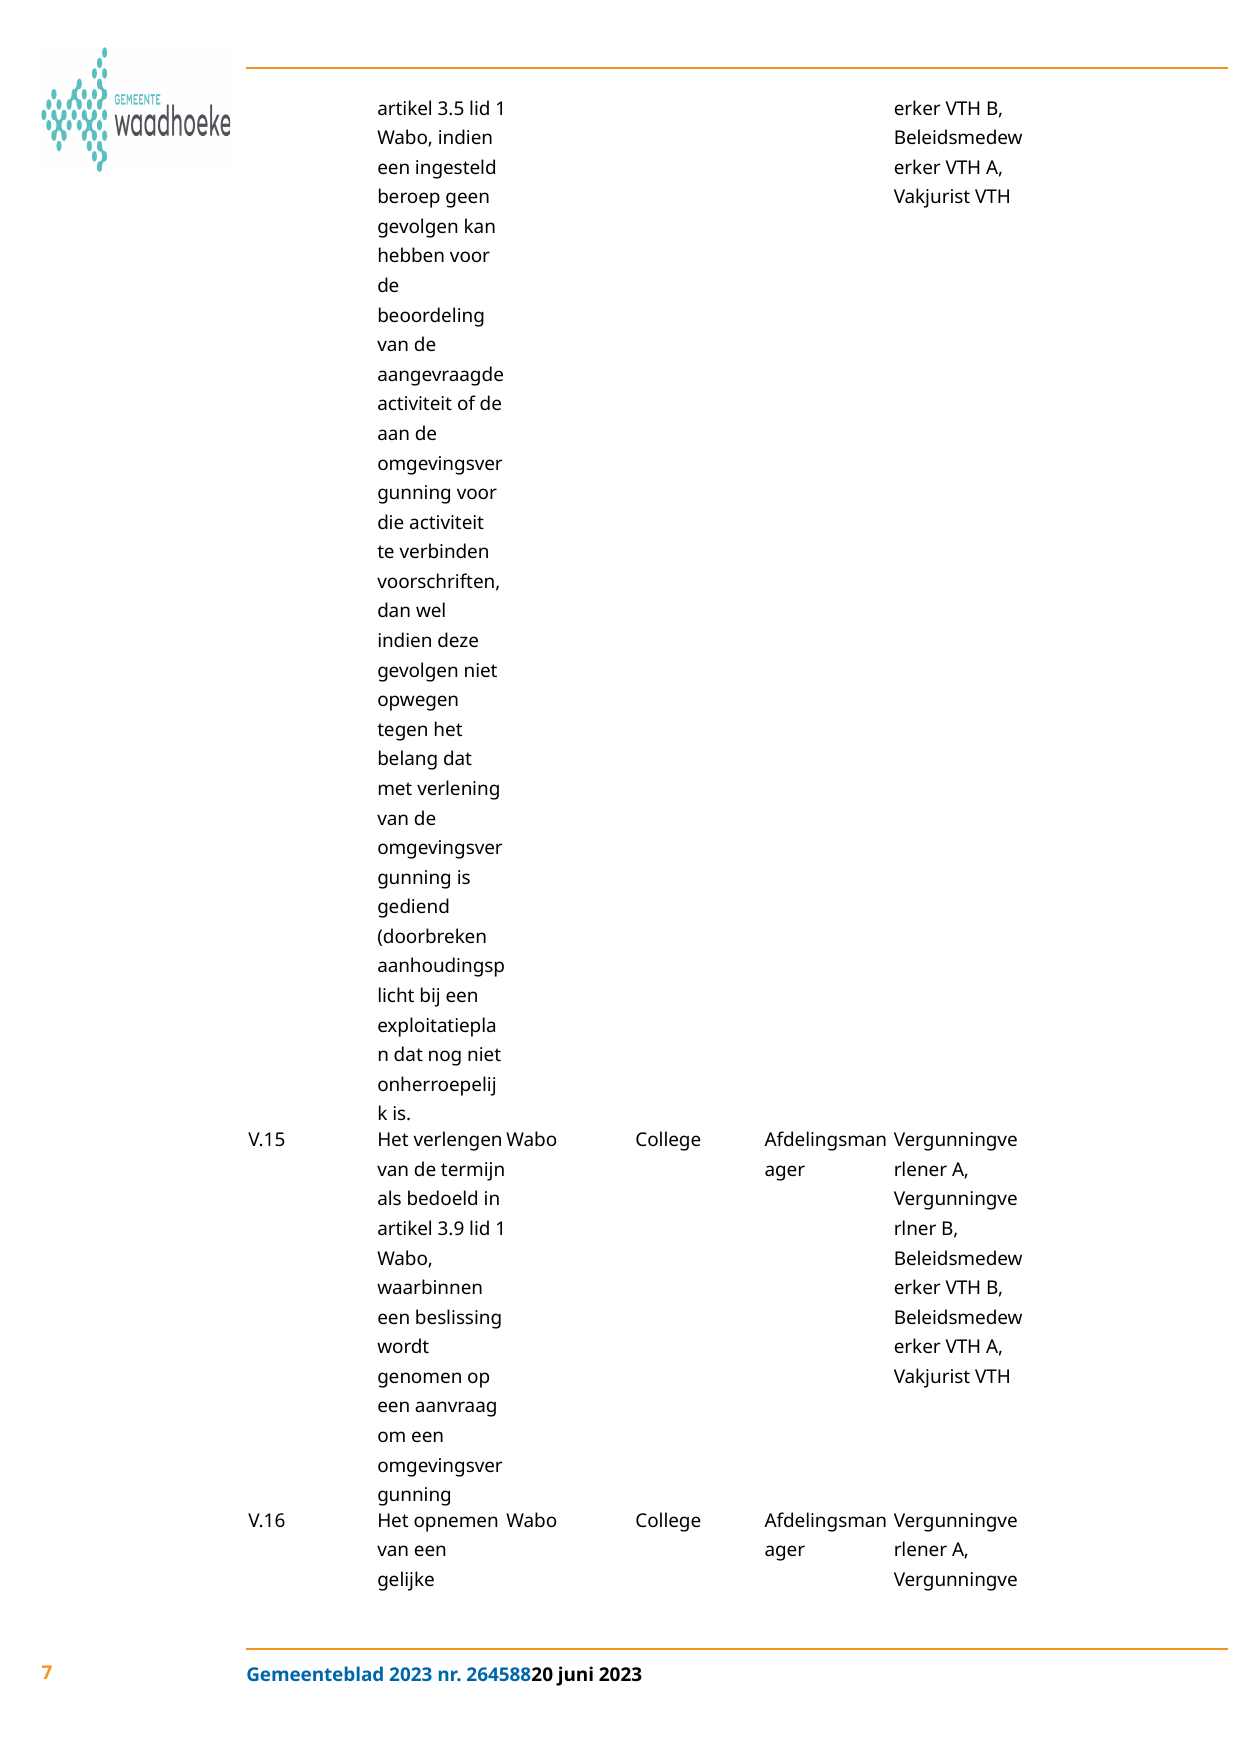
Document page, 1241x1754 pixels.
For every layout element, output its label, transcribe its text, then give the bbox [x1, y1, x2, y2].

table_cell Wabo [506, 1126, 635, 1507]
table_cell Afdelingsmanager [764, 1126, 893, 1507]
table_cell Het verlengen van de termijn als bedoeld in artikel 3.9 lid 1 Wabo, waarbinnen een beslissing wordt genomen op een aanvraag om een omgevingsvergunning [377, 1126, 506, 1507]
table_cell Wabo [506, 1507, 635, 1592]
table_cell [635, 95, 764, 1126]
table_cell erker VTH B, Beleidsmedewerker VTH A, Vakjurist VTH [894, 95, 1022, 1126]
table_cell V.16 [248, 1507, 377, 1592]
picture [41, 47, 231, 172]
table_cell Vergunningverlener A, Vergunningverlner B, Beleidsmedewerker VTH B, Beleidsmedewerker VTH A, Vakjurist VTH [894, 1126, 1022, 1507]
table_cell artikel 3.5 lid 1 Wabo, indien een ingesteld beroep geen gevolgen kan hebben voor de beoordeling van de aangevraagde activiteit of de aan de omgevingsvergunning voor die activiteit te verbinden voorschriften, dan wel indien deze gevolgen niet opwegen tegen het belang dat met verlening van de omgevingsvergunning is gediend (doorbreken aanhoudingsplicht bij een exploitatieplan dat nog niet onherroepelijk is. [377, 95, 506, 1126]
table_cell V.15 [248, 1126, 377, 1507]
table_cell College [635, 1126, 764, 1507]
table_cell Het opnemen van een gelijke [377, 1507, 506, 1592]
table_cell College [635, 1507, 764, 1592]
table_cell [248, 95, 377, 1126]
table_cell [506, 95, 635, 1126]
table_cell [764, 95, 893, 1126]
table_cell Vergunningverlener A, Vergunningve [894, 1507, 1022, 1592]
table_cell Afdelingsmanager [764, 1507, 893, 1592]
